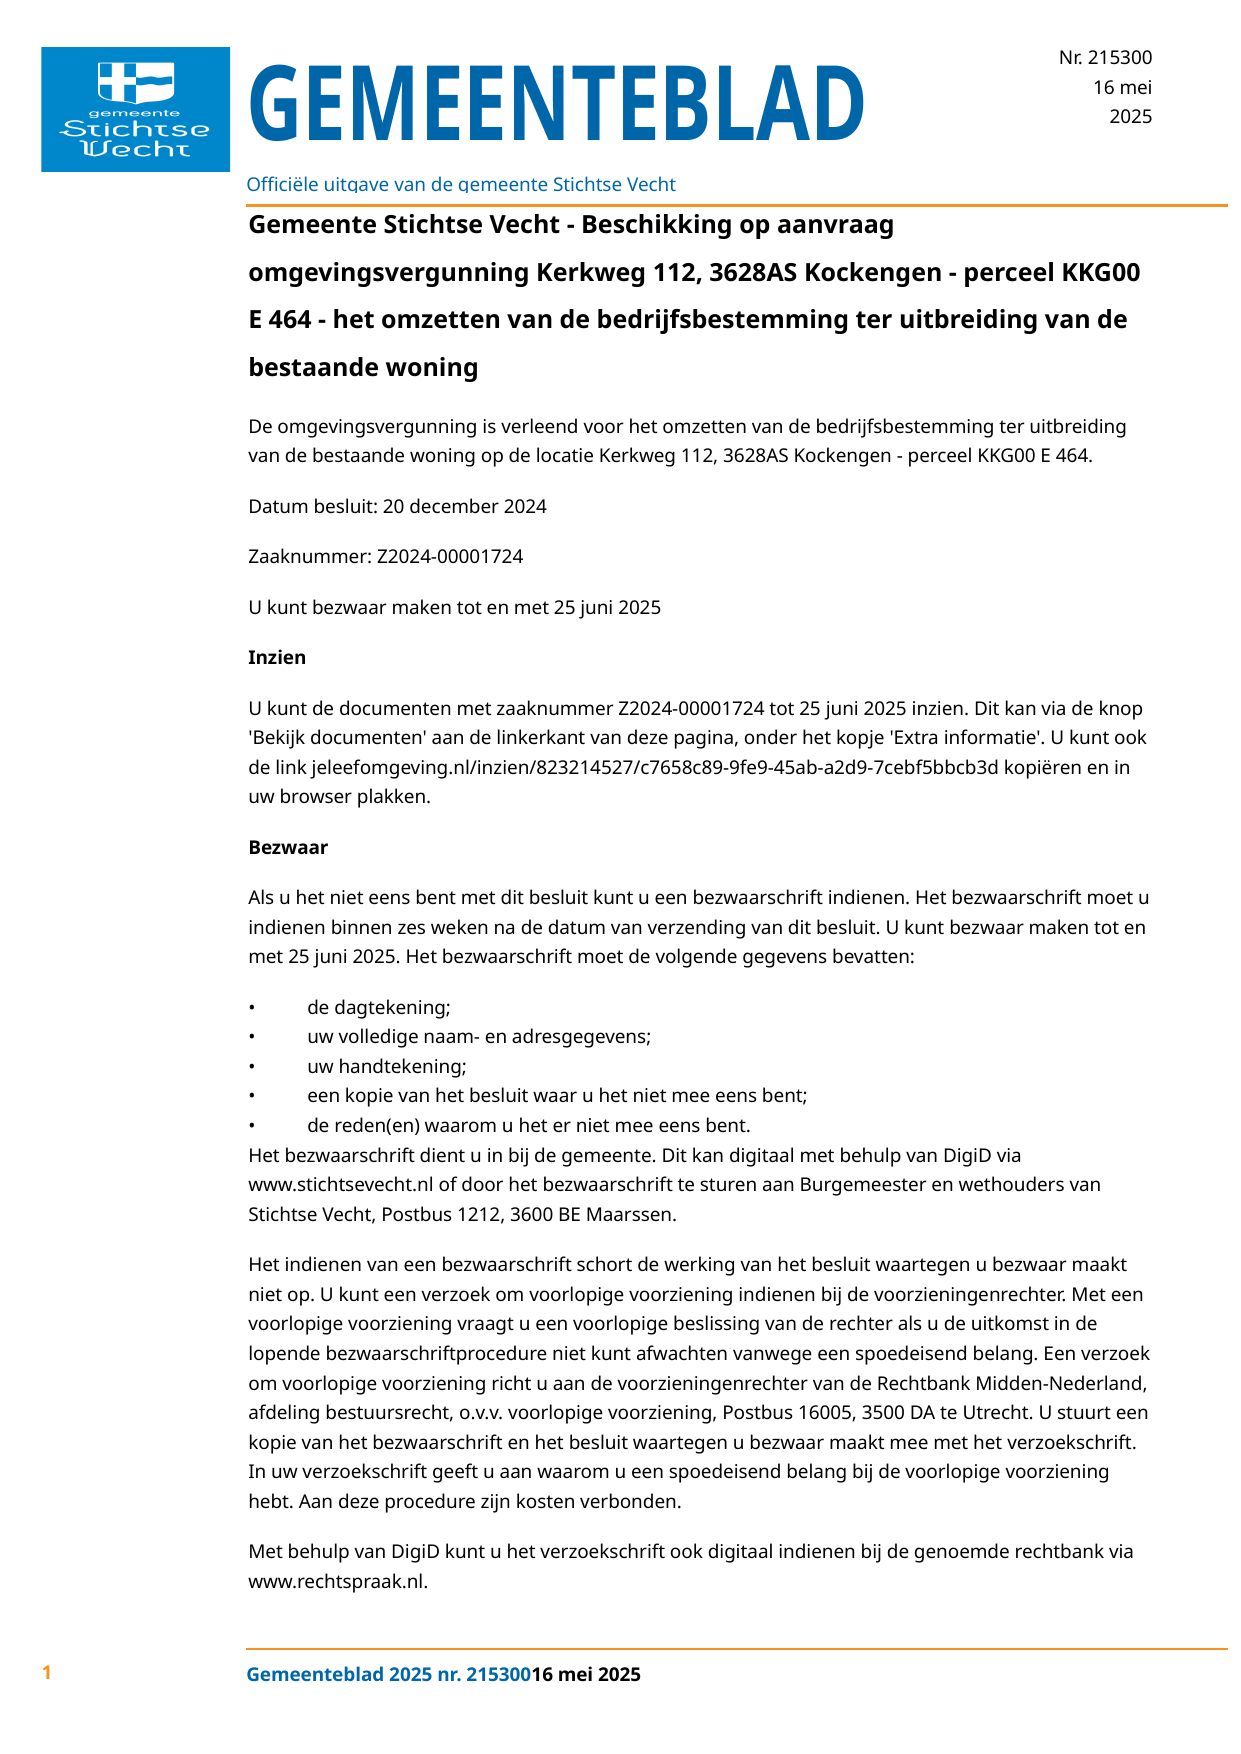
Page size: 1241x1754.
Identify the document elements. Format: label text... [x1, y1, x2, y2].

text Gemeente Stichtse Vecht - Beschikking op aanvraag omgevingsvergunning Kerkweg 112, 3628AS Kockengen - perceel KKG00 E 464 - het omzetten van de bedrijfsbestemming ter uitbreiding van de bestaande woning [248, 207, 1152, 384]
picture [137, 63, 174, 103]
list uw volledige naam- en adresgegevens; [248, 1023, 1152, 1049]
text Met behulp van DigiD kunt u het verzoekschrift ook digitaal indienen bij de genoemde rechtbank via www.rechtspraak.nl. [248, 1538, 1152, 1594]
text Datum besluit: 20 december 2024 [248, 493, 1152, 519]
list een kopie van het besluit waar u het niet mee eens bent; [248, 1083, 1152, 1108]
text U kunt bezwaar maken tot en met 25 juni 2025 [248, 594, 1152, 620]
text Het indienen van een bezwaarschrift schort de werking van het besluit waartegen u bezwaar maakt niet op. U kunt een verzoek om voorlopige voorziening indienen bij de voorzieningenrechter. Met een voorlopige voorziening vraagt u een voorlopige beslissing van de rechter als u de uitkomst in de lopende bezwaarschriftprocedure niet kunt afwachten vanwege een spoedeisend belang. Een verzoek om voorlopige voorziening richt u aan de voorzieningenrechter van de Rechtbank Midden-Nederland, afdeling bestuursrecht, o.v.v. voorlopige voorziening, Postbus 16005, 3500 DA te Utrecht. U stuurt een kopie van het bezwaarschrift en het besluit waartegen u bezwaar maakt mee met het verzoekschrift. In uw verzoekschrift geeft u aan waarom u een spoedeisend belang bij de voorlopige voorziening hebt. Aan deze procedure zijn kosten verbonden. [248, 1251, 1152, 1514]
list de dagtekening; [248, 994, 1152, 1020]
text Inzien [248, 644, 1152, 670]
list uw handtekening; [248, 1053, 1152, 1079]
text Als u het niet eens bent met dit besluit kunt u een bezwaarschrift indienen. Het bezwaarschrift moet u indienen binnen zes weken na de datum van verzending van dit besluit. U kunt bezwaar maken tot en met 25 juni 2025. Het bezwaarschrift moet de volgende gegevens bevatten: [248, 884, 1152, 969]
text De omgevingsvergunning is verleend voor het omzetten van de bedrijfsbestemming ter uitbreiding van de bestaande woning op de locatie Kerkweg 112, 3628AS Kockengen - perceel KKG00 E 464. [248, 413, 1152, 468]
text Zaaknummer: Z2024-00001724 [248, 543, 1152, 569]
text U kunt de documenten met zaaknummer Z2024-00001724 tot 25 juni 2025 inzien. Dit kan via de knop 'Bekijk documenten' aan de linkerkant van deze pagina, onder het kopje 'Extra informatie'. U kunt ook de link jeleefomgeving.nl/inzien/823214527/c7658c89-9fe9-45ab-a2d9-7cebf5bbcb3d kopiëren en in uw browser plakken. [248, 695, 1152, 809]
text Het bezwaarschrift dient u in bij de gemeente. Dit kan digitaal met behulp van DigiD via www.stichtsevecht.nl of door het bezwaarschrift te sturen aan Burgemeester en wethouders van Stichtse Vecht, Postbus 1212, 3600 BE Maarssen. [248, 1142, 1152, 1227]
list de reden(en) waarom u het er niet mee eens bent. [248, 1112, 1152, 1138]
picture [99, 63, 135, 101]
text Bezwaar [248, 834, 1152, 860]
